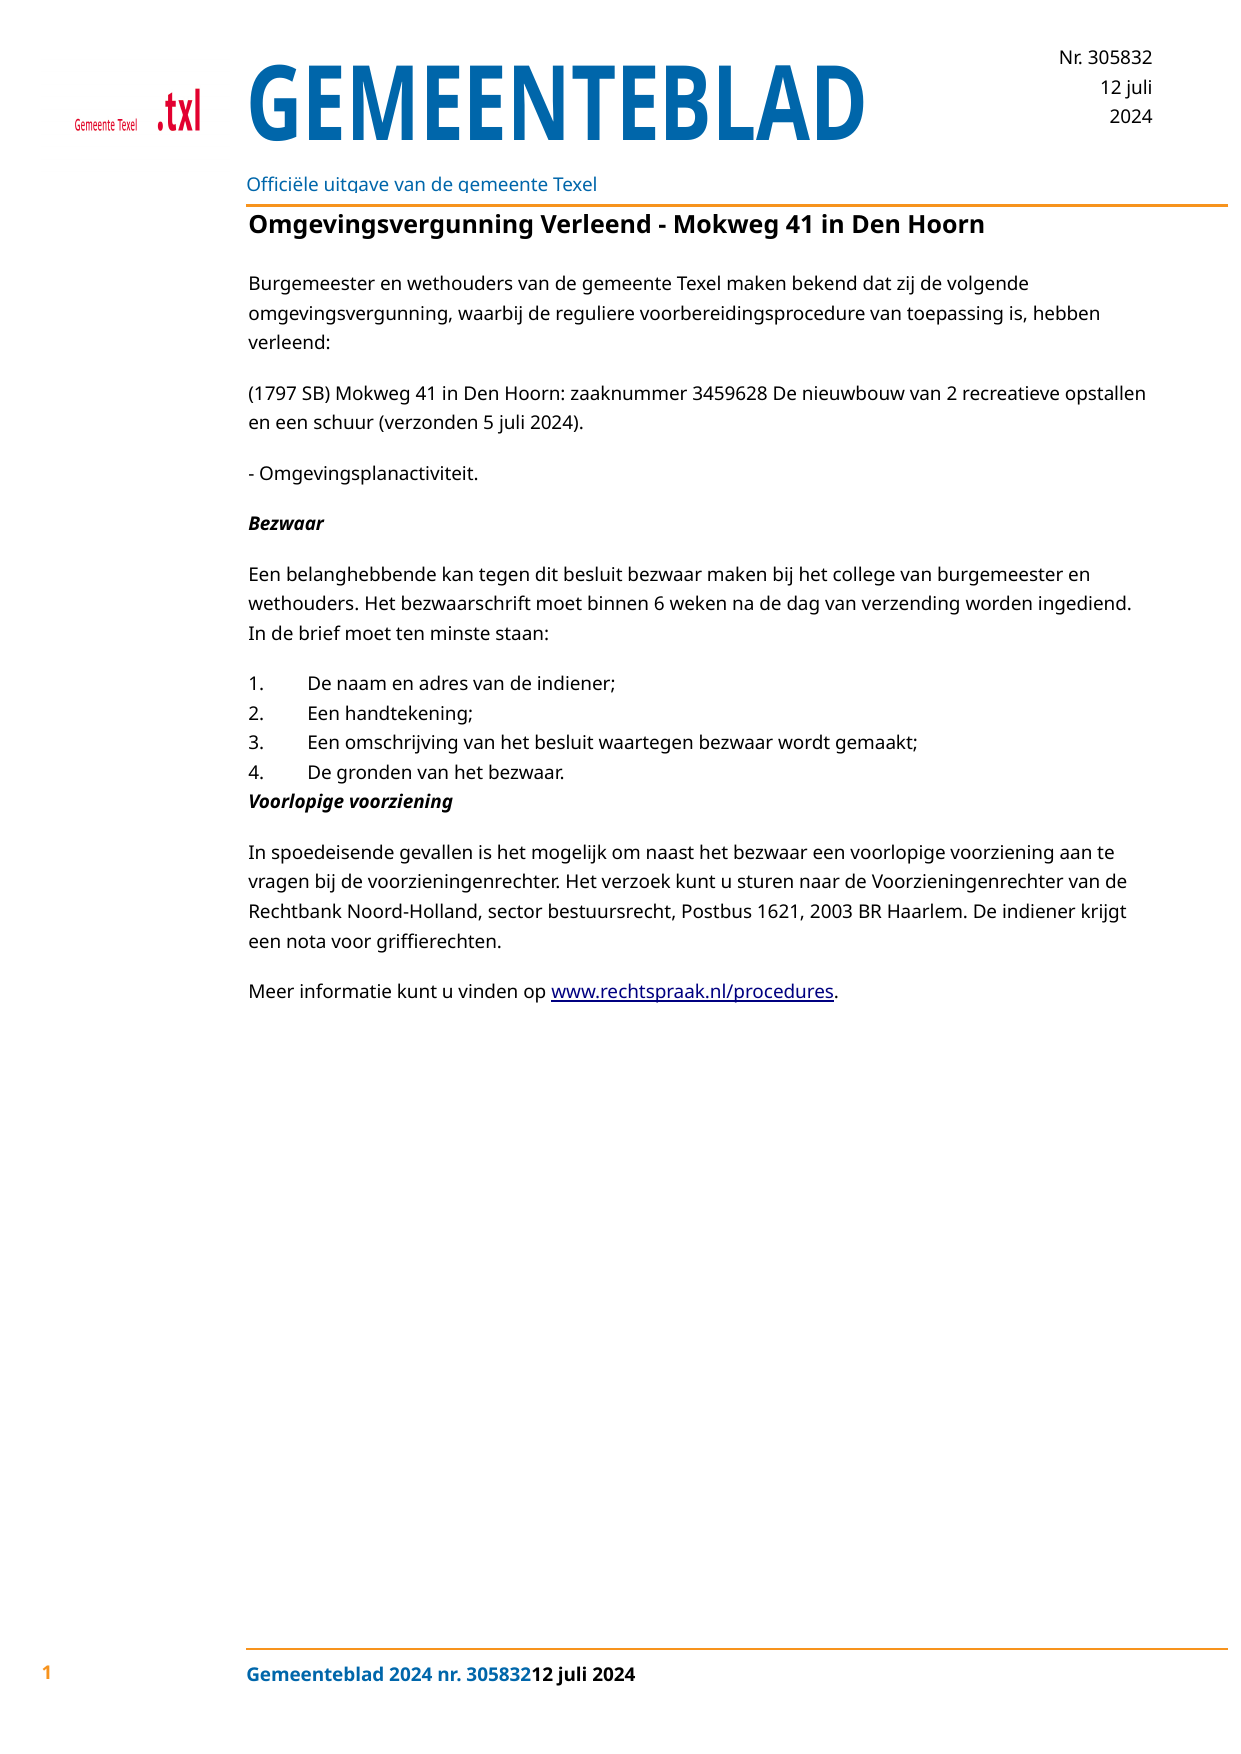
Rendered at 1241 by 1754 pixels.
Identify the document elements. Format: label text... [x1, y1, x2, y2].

text (1797 SB) Mokweg 41 in Den Hoorn: zaaknummer 3459628 De nieuwbouw van 2 recreatieve opstallen en een schuur (verzonden 5 juli 2024). [248, 380, 1152, 435]
text Meer informatie kunt u vinden op www.rechtspraak.nl/procedures. [248, 978, 1152, 1004]
text Omgevingsvergunning Verleend - Mokweg 41 in Den Hoorn [248, 207, 1152, 241]
list De naam en adres van de indiener; [248, 670, 1152, 696]
list De gronden van het bezwaar. [248, 759, 1152, 785]
text Een belanghebbende kan tegen dit besluit bezwaar maken bij het college van burgemeester en wethouders. Het bezwaarschrift moet binnen 6 weken na de dag van verzending worden ingediend. In de brief moet ten minste staan: [248, 561, 1152, 646]
text In spoedeisende gevallen is het mogelijk om naast het bezwaar een voorlopige voorziening aan te vragen bij de voorzieningenrechter. Het verzoek kunt u sturen naar de Voorzieningenrechter van de Rechtbank Noord-Holland, sector bestuursrecht, Postbus 1621, 2003 BR Haarlem. De indiener krijgt een nota voor griffierechten. [248, 839, 1152, 953]
text Bezwaar [248, 510, 1152, 536]
picture [41, 47, 231, 172]
text Voorlopige voorziening [248, 789, 1152, 814]
text - Omgevingsplanactiviteit. [248, 460, 1152, 486]
text Burgemeester en wethouders van de gemeente Texel maken bekend dat zij de volgende omgevingsvergunning, waarbij de reguliere voorbereidingsprocedure van toepassing is, hebben verleend: [248, 270, 1152, 355]
list Een handtekening; [248, 700, 1152, 726]
list Een omschrijving van het besluit waartegen bezwaar wordt gemaakt; [248, 729, 1152, 755]
